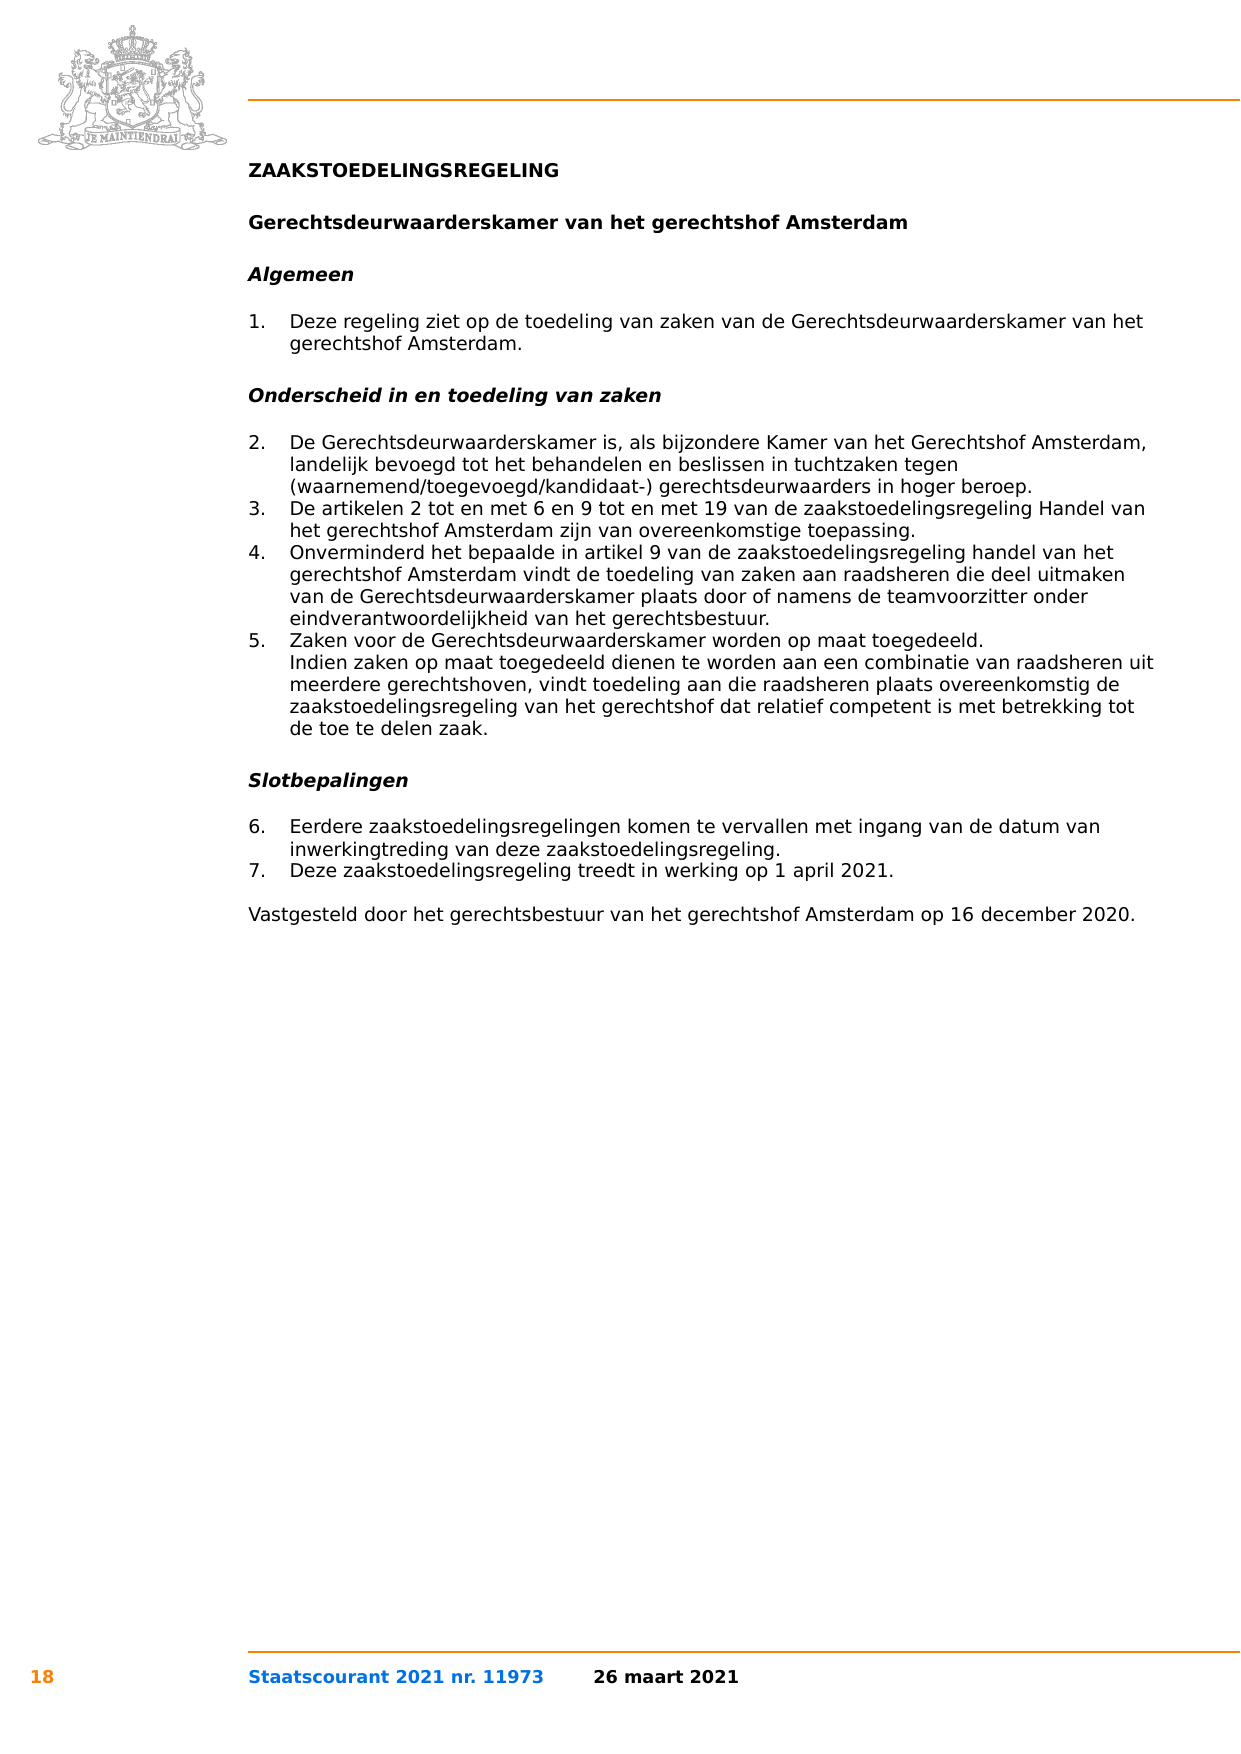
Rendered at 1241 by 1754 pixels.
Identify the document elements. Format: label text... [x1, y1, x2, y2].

text 3. De artikelen 2 tot en met 6 en 9 tot en met 19 van de zaakstoedelingsregeling Handel van het gerechtshof Amsterdam zijn van overeenkomstige toepassing. [248, 498, 1163, 542]
subtitle Slotbepalingen [248, 769, 1163, 791]
text 2. De Gerechtsdeurwaarderskamer is, als bijzondere Kamer van het Gerechtshof Amsterdam, landelijk bevoegd tot het behandelen en beslissen in tuchtzaken tegen (waarnemend/toegevoegd/kandidaat-) gerechtsdeurwaarders in hoger beroep. [248, 432, 1163, 498]
subtitle Gerechtsdeurwaarderskamer van het gerechtshof Amsterdam [248, 212, 1163, 234]
text 5. Zaken voor de Gerechtsdeurwaarderskamer worden op maat toegedeeld. [248, 629, 1163, 652]
text 7. Deze zaakstoedelingsregeling treedt in werking op 1 april 2021. [248, 860, 1163, 882]
subtitle Algemeen [248, 264, 1163, 286]
picture [38, 25, 227, 150]
text 6. Eerdere zaakstoedelingsregelingen komen te vervallen met ingang van de datum van inwerkingtreding van deze zaakstoedelingsregeling. [248, 816, 1163, 860]
text Vastgesteld door het gerechtsbestuur van het gerechtshof Amsterdam op 16 december 2020. [248, 904, 1163, 926]
subtitle ZAAKSTOEDELINGSREGELING [248, 160, 1163, 182]
subtitle Onderscheid in en toedeling van zaken [248, 385, 1163, 407]
text 4. Onverminderd het bepaalde in artikel 9 van de zaakstoedelingsregeling handel van het gerechtshof Amsterdam vindt de toedeling van zaken aan raadsheren die deel uitmaken van de Gerechtsdeurwaarderskamer plaats door of namens de teamvoorzitter onder eindverantwoordelijkheid van het gerechtsbestuur. [248, 542, 1163, 629]
text Indien zaken op maat toegedeeld dienen te worden aan een combinatie van raadsheren uit meerdere gerechtshoven, vindt toedeling aan die raadsheren plaats overeenkomstig de zaakstoedelingsregeling van het gerechtshof dat relatief competent is met betrekking tot de toe te delen zaak. [289, 652, 1163, 739]
text 1. Deze regeling ziet op de toedeling van zaken van de Gerechtsdeurwaarderskamer van het gerechtshof Amsterdam. [248, 311, 1163, 355]
